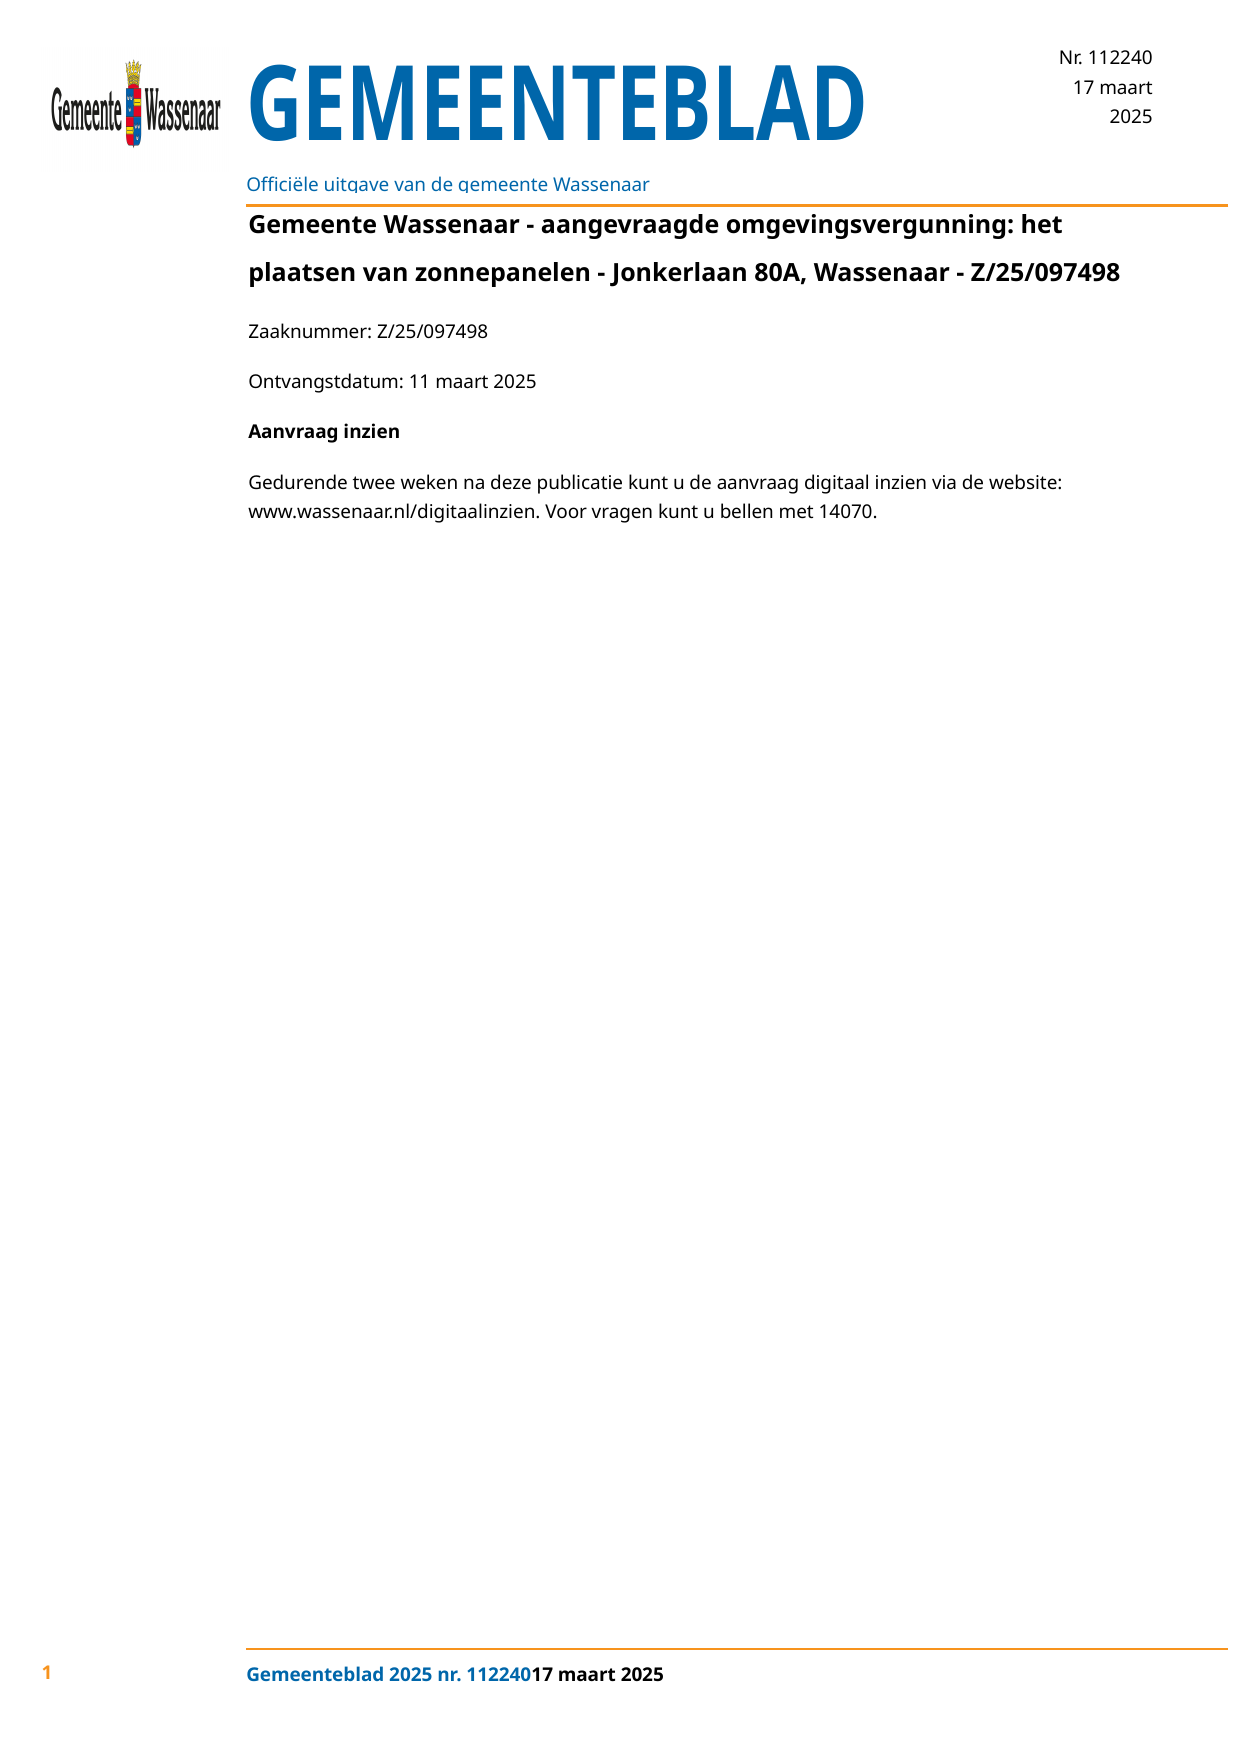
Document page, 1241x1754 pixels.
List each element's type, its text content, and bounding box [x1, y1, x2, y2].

text Gedurende twee weken na deze publicatie kunt u de aanvraag digitaal inzien via de website: www.wassenaar.nl/digitaalinzien. Voor vragen kunt u bellen met 14070. [248, 469, 1152, 524]
text Zaaknummer: Z/25/097498 [248, 318, 1152, 344]
text Gemeente Wassenaar - aangevraagde omgevingsvergunning: het plaatsen van zonnepanelen - Jonkerlaan 80A, Wassenaar - Z/25/097498 [248, 207, 1152, 288]
text Aanvraag inzien [248, 419, 1152, 444]
picture [41, 47, 231, 172]
text Ontvangstdatum: 11 maart 2025 [248, 368, 1152, 394]
